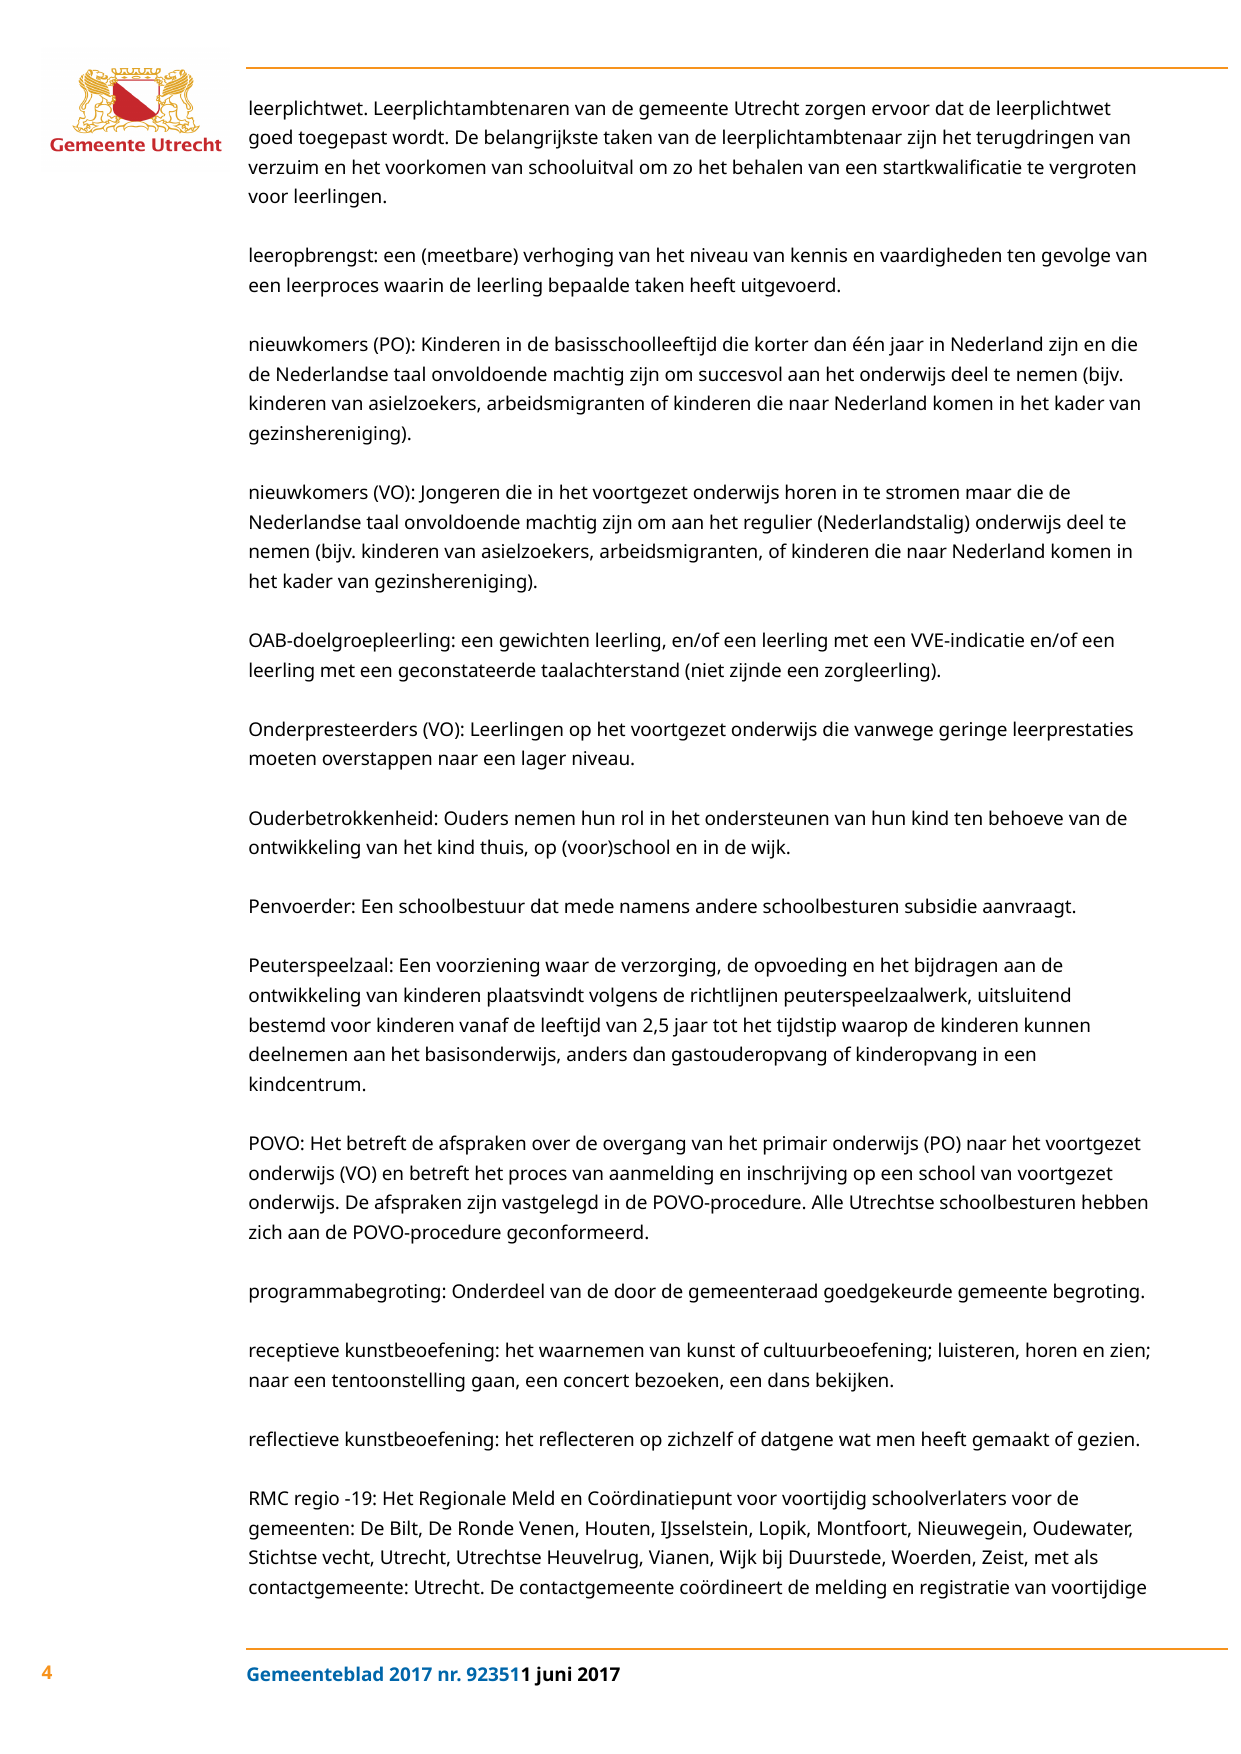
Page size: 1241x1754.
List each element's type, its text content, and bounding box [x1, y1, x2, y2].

text receptieve kunstbeoefening: het waarnemen van kunst of cultuurbeoefening; luisteren, horen en zien; naar een tentoonstelling gaan, een concert bezoeken, een dans bekijken. [248, 1337, 1152, 1393]
text nieuwkomers (VO): Jongeren die in het voortgezet onderwijs horen in te stromen maar die de Nederlandse taal onvoldoende machtig zijn om aan het regulier (Nederlandstalig) onderwijs deel te nemen (bijv. kinderen van asielzoekers, arbeidsmigranten, of kinderen die naar Nederland komen in het kader van gezinshereniging). [248, 479, 1152, 594]
text programmabegroting: Onderdeel van de door de gemeenteraad goedgekeurde gemeente begroting. [248, 1278, 1152, 1304]
text leerplichtwet. Leerplichtambtenaren van de gemeente Utrecht zorgen ervoor dat de leerplichtwet goed toegepast wordt. De belangrijkste taken van de leerplichtambtenaar zijn het terugdringen van verzuim en het voorkomen van schooluitval om zo het behalen van een startkwalificatie te vergroten voor leerlingen. [248, 95, 1152, 209]
text POVO: Het betreft de afspraken over de overgang van het primair onderwijs (PO) naar het voortgezet onderwijs (VO) en betreft het proces van aanmelding en inschrijving op een school van voortgezet onderwijs. De afspraken zijn vastgelegd in de POVO-procedure. Alle Utrechtse schoolbesturen hebben zich aan de POVO-procedure geconformeerd. [248, 1130, 1152, 1245]
text RMC regio -19: Het Regionale Meld en Coördinatiepunt voor voortijdig schoolverlaters voor de gemeenten: De Bilt, De Ronde Venen, Houten, IJsselstein, Lopik, Montfoort, Nieuwegein, Oudewater, Stichtse vecht, Utrecht, Utrechtse Heuvelrug, Vianen, Wijk bij Duurstede, Woerden, Zeist, met als contactgemeente: Utrecht. De contactgemeente coördineert de melding en registratie van voortijdige [248, 1485, 1152, 1600]
text Ouderbetrokkenheid: Ouders nemen hun rol in het ondersteunen van hun kind ten behoeve van de ontwikkeling van het kind thuis, op (voor)school en in de wijk. [248, 805, 1152, 860]
text OAB-doelgroepleerling: een gewichten leerling, en/of een leerling met een VVE-indicatie en/of een leerling met een geconstateerde taalachterstand (niet zijnde een zorgleerling). [248, 627, 1152, 683]
text Peuterspeelzaal: Een voorziening waar de verzorging, de opvoeding en het bijdragen aan de ontwikkeling van kinderen plaatsvindt volgens de richtlijnen peuterspeelzaalwerk, uitsluitend bestemd voor kinderen vanaf de leeftijd van 2,5 jaar tot het tijdstip waarop de kinderen kunnen deelnemen aan het basisonderwijs, anders dan gastouderopvang of kinderopvang in een kindcentrum. [248, 953, 1152, 1097]
text reflectieve kunstbeoefening: het reflecteren op zichzelf of datgene wat men heeft gemaakt of gezien. [248, 1426, 1152, 1452]
picture [41, 47, 231, 172]
text nieuwkomers (PO): Kinderen in de basisschoolleeftijd die korter dan één jaar in Nederland zijn en die de Nederlandse taal onvoldoende machtig zijn om succesvol aan het onderwijs deel te nemen (bijv. kinderen van asielzoekers, arbeidsmigranten of kinderen die naar Nederland komen in het kader van gezinshereniging). [248, 331, 1152, 446]
text Onderpresteerders (VO): Leerlingen op het voortgezet onderwijs die vanwege geringe leerprestaties moeten overstappen naar een lager niveau. [248, 716, 1152, 771]
text Penvoerder: Een schoolbestuur dat mede namens andere schoolbesturen subsidie aanvraagt. [248, 893, 1152, 919]
text leeropbrengst: een (meetbare) verhoging van het niveau van kennis en vaardigheden ten gevolge van een leerproces waarin de leerling bepaalde taken heeft uitgevoerd. [248, 243, 1152, 298]
